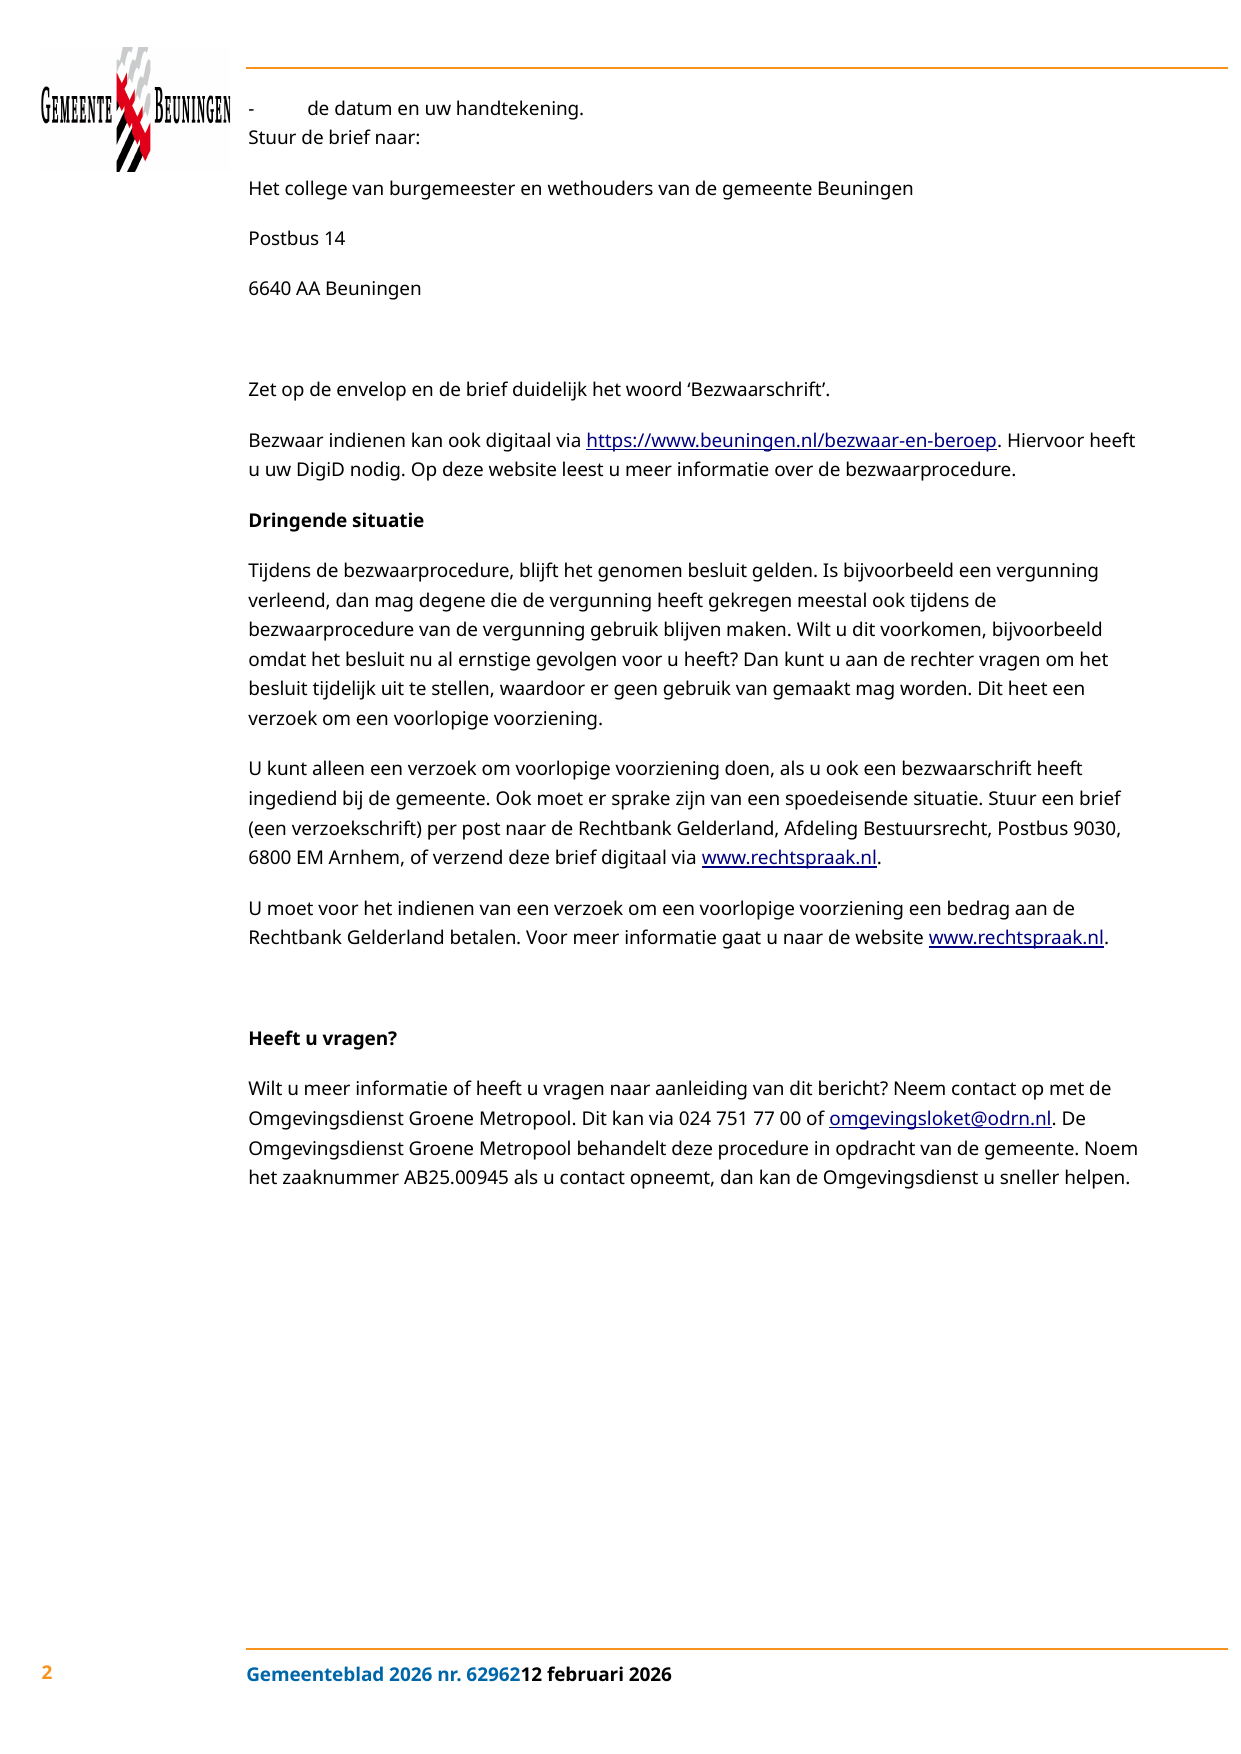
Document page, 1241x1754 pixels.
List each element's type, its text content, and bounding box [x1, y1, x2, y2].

text Postbus 14 [248, 225, 1152, 251]
text Wilt u meer informatie of heeft u vragen naar aanleiding van dit bericht? Neem contact op met de Omgevingsdienst Groene Metropool. Dit kan via 024 751 77 00 of omgevingsloket@odrn.nl. De Omgevingsdienst Groene Metropool behandelt deze procedure in opdracht van de gemeente. Noem het zaaknummer AB25.00945 als u contact opneemt, dan kan de Omgevingsdienst u sneller helpen. [248, 1076, 1152, 1190]
text Bezwaar indienen kan ook digitaal via https://www.beuningen.nl/bezwaar-en-beroep. Hiervoor heeft u uw DigiD nodig. Op deze website leest u meer informatie over de bezwaarprocedure. [248, 427, 1152, 482]
text Dringende situatie [248, 507, 1152, 533]
text U kunt alleen een verzoek om voorlopige voorziening doen, als u ook een bezwaarschrift heeft ingediend bij de gemeente. Ook moet er sprake zijn van een spoedeisende situatie. Stuur een brief (een verzoekschrift) per post naar de Rechtbank Gelderland, Afdeling Bestuursrecht, Postbus 9030, 6800 EM Arnhem, of verzend deze brief digitaal via www.rechtspraak.nl. [248, 756, 1152, 870]
text Stuur de brief naar: [248, 124, 1152, 150]
text U moet voor het indienen van een verzoek om een voorlopige voorziening een bedrag aan de Rechtbank Gelderland betalen. Voor meer informatie gaat u naar de website www.rechtspraak.nl. [248, 895, 1152, 950]
text Het college van burgemeester en wethouders van de gemeente Beuningen [248, 175, 1152, 201]
text Heeft u vragen? [248, 1025, 1152, 1051]
picture [41, 47, 231, 172]
text Zet op de envelop en de brief duidelijk het woord ‘Bezwaarschrift’. [248, 376, 1152, 402]
list de datum en uw handtekening. [248, 95, 1152, 121]
text 6640 AA Beuningen [248, 276, 1152, 301]
text Tijdens de bezwaarprocedure, blijft het genomen besluit gelden. Is bijvoorbeeld een vergunning verleend, dan mag degene die de vergunning heeft gekregen meestal ook tijdens de bezwaarprocedure van de vergunning gebruik blijven maken. Wilt u dit voorkomen, bijvoorbeeld omdat het besluit nu al ernstige gevolgen voor u heeft? Dan kunt u aan de rechter vragen om het besluit tijdelijk uit te stellen, waardoor er geen gebruik van gemaakt mag worden. Dit heet een verzoek om een voorlopige voorziening. [248, 557, 1152, 731]
